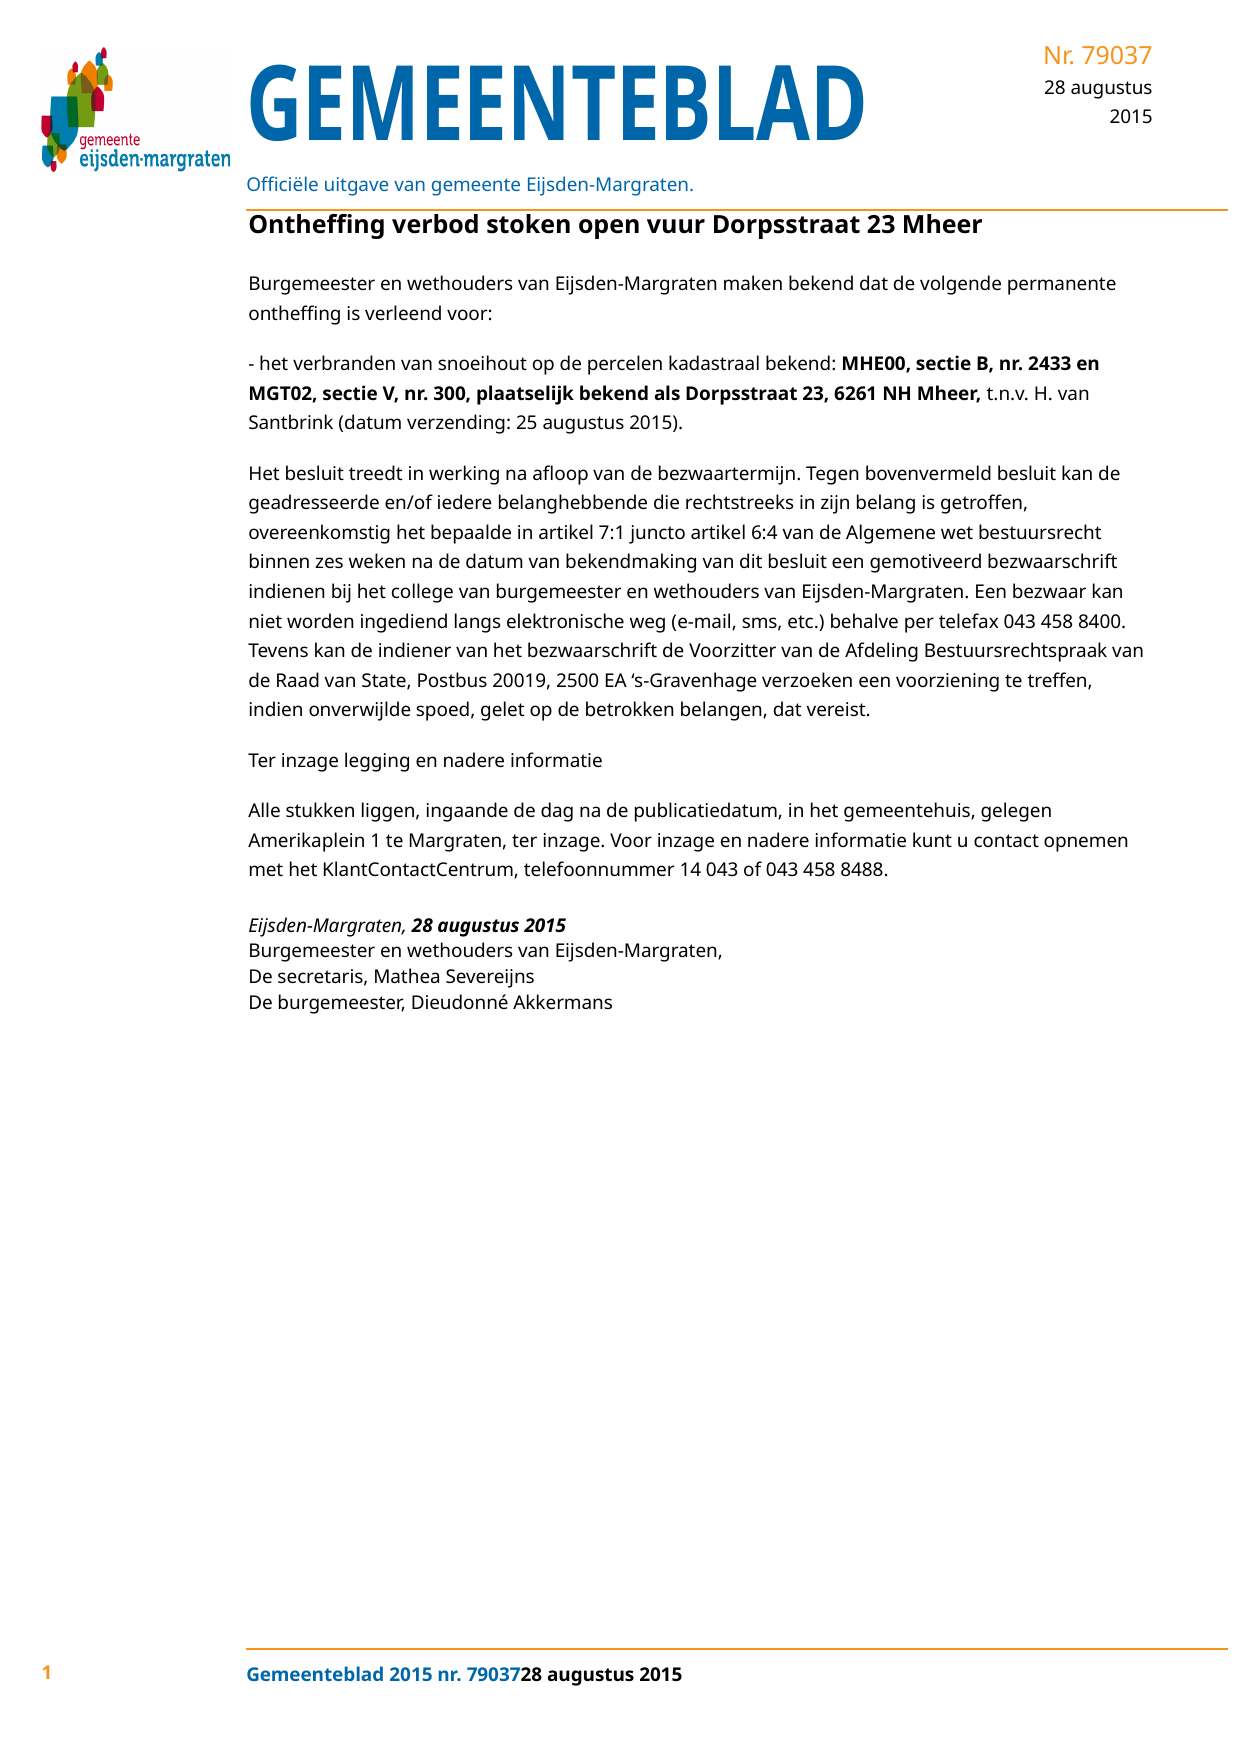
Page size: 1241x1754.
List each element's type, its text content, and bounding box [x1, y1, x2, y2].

text Burgemeester en wethouders van Eijsden-Margraten, [248, 938, 1152, 963]
text Ontheffing verbod stoken open vuur Dorpsstraat 23 Mheer [248, 211, 1152, 241]
text Eijsden-Margraten, 28 augustus 2015 [248, 912, 1152, 938]
text De burgemeester, Dieudonné Akkermans [248, 989, 1152, 1015]
text - het verbranden van snoeihout op de percelen kadastraal bekend: MHE00, sectie B, nr. 2433 en MGT02, sectie V, nr. 300, plaatselijk bekend als Dorpsstraat 23, 6261 NH Mheer, t.n.v. H. van Santbrink (datum verzending: 25 augustus 2015). [248, 350, 1152, 435]
text Het besluit treedt in werking na afloop van de bezwaartermijn. Tegen bovenvermeld besluit kan de geadresseerde en/of iedere belanghebbende die rechtstreeks in zijn belang is getroffen, overeenkomstig het bepaalde in artikel 7:1 juncto artikel 6:4 van de Algemene wet bestuursrecht binnen zes weken na de datum van bekendmaking van dit besluit een gemotiveerd bezwaarschrift indienen bij het college van burgemeester en wethouders van Eijsden-Margraten. Een bezwaar kan niet worden ingediend langs elektronische weg (e-mail, sms, etc.) behalve per telefax 043 458 8400. Tevens kan de indiener van het bezwaarschrift de Voorzitter van de Afdeling Bestuursrechtspraak van de Raad van State, Postbus 20019, 2500 EA ‘s-Gravenhage verzoeken een voorziening te treffen, indien onverwijlde spoed, gelet op de betrokken belangen, dat vereist. [248, 460, 1152, 722]
text Burgemeester en wethouders van Eijsden-Margraten maken bekend dat de volgende permanente ontheffing is verleend voor: [248, 270, 1152, 326]
text Alle stukken liggen, ingaande de dag na de publicatiedatum, in het gemeentehuis, gelegen Amerikaplein 1 te Margraten, ter inzage. Voor inzage en nadere informatie kunt u contact opnemen met het KlantContactCentrum, telefoonnummer 14 043 of 043 458 8488. [248, 797, 1152, 882]
text De secretaris, Mathea Severeijns [248, 963, 1152, 989]
text Ter inzage legging en nadere informatie [248, 747, 1152, 773]
picture [41, 47, 231, 172]
